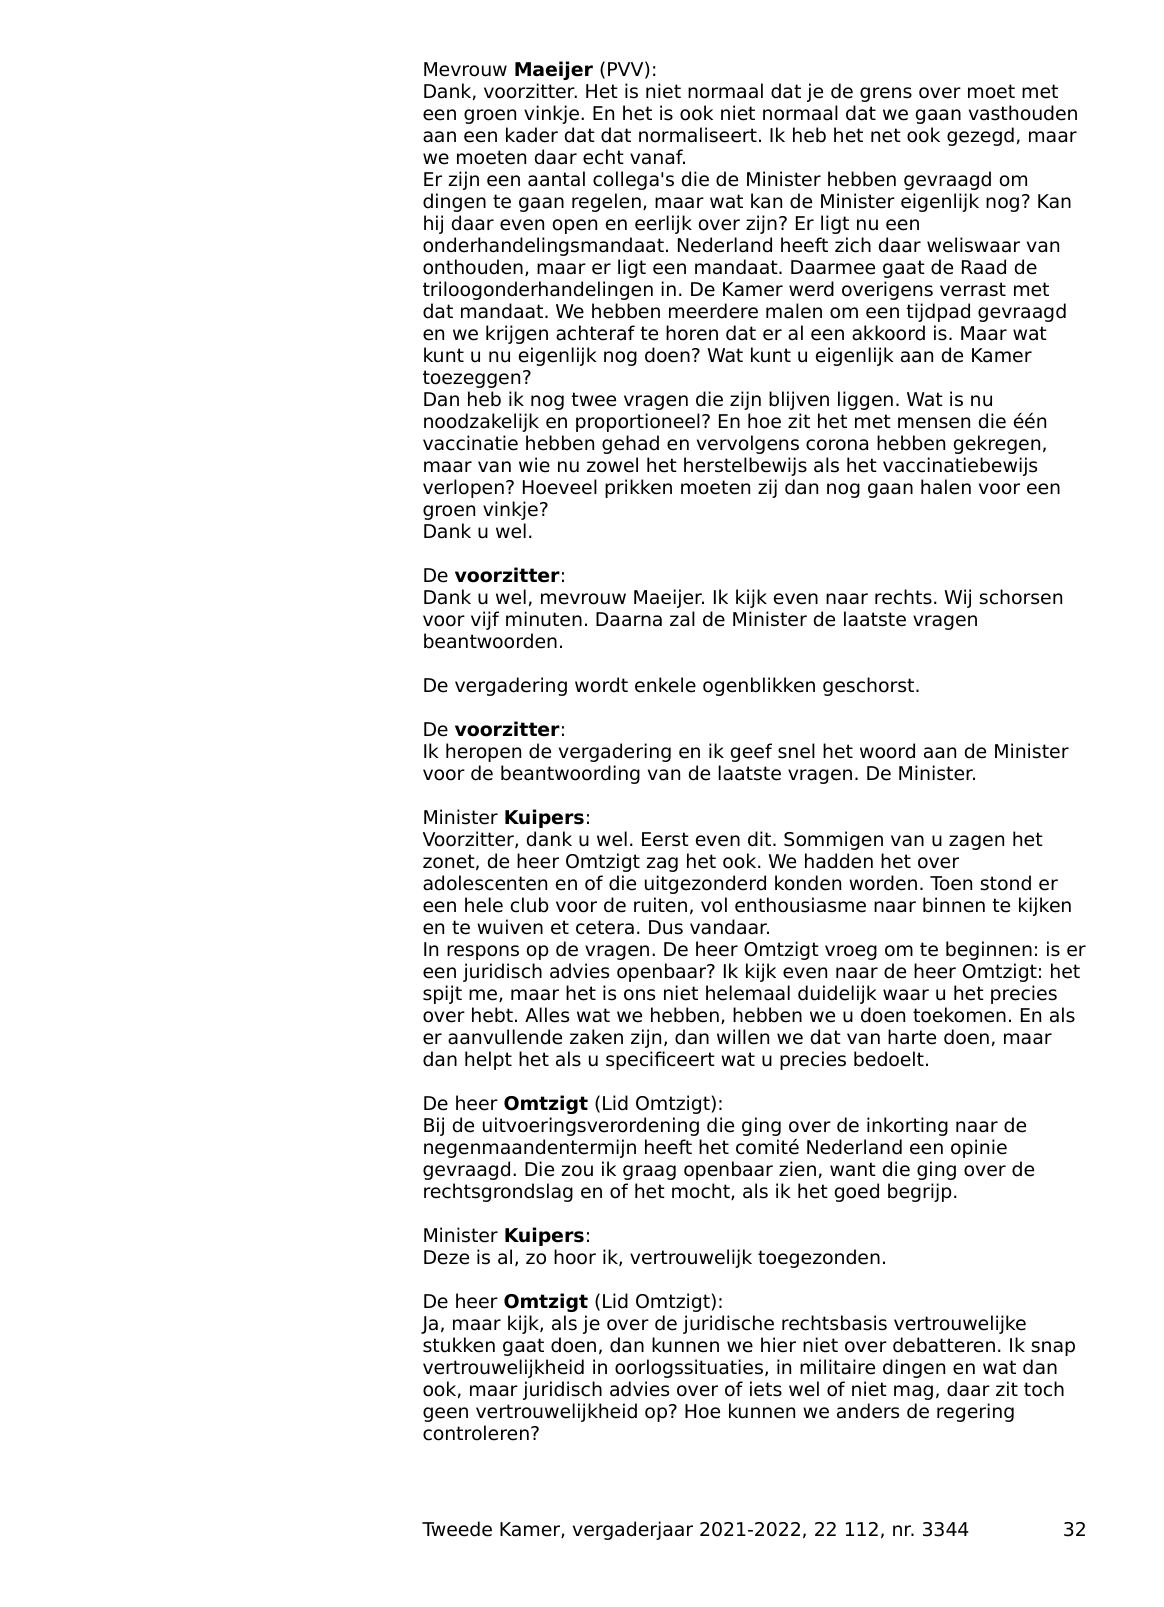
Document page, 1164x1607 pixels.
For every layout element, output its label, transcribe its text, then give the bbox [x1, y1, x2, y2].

text Minister Kuipers: [422, 1225, 1087, 1247]
text Dank u wel, mevrouw Maeijer. Ik kijk even naar rechts. Wij schorsen voor vijf minuten. Daarna zal de Minister de laatste vragen beantwoorden. [422, 587, 1087, 653]
text In respons op de vragen. De heer Omtzigt vroeg om te beginnen: is er een juridisch advies openbaar? Ik kijk even naar de heer Omtzigt: het spijt me, maar het is ons niet helemaal duidelijk waar u het precies over hebt. Alles wat we hebben, hebben we u doen toekomen. En als er aanvullende zaken zijn, dan willen we dat van harte doen, maar dan helpt het als u specificeert wat u precies bedoelt. [422, 939, 1087, 1071]
text Dank, voorzitter. Het is niet normaal dat je de grens over moet met een groen vinkje. En het is ook niet normaal dat we gaan vasthouden aan een kader dat dat normaliseert. Ik heb het net ook gezegd, maar we moeten daar echt vanaf. [422, 81, 1087, 169]
text De heer Omtzigt (Lid Omtzigt): [422, 1093, 1087, 1115]
text De vergadering wordt enkele ogenblikken geschorst. [422, 675, 1087, 697]
text Minister Kuipers: [422, 807, 1087, 829]
text Mevrouw Maeijer (PVV): [422, 59, 1087, 81]
text De voorzitter: [422, 719, 1087, 741]
text Ja, maar kijk, als je over de juridische rechtsbasis vertrouwelijke stukken gaat doen, dan kunnen we hier niet over debatteren. Ik snap vertrouwelijkheid in oorlogssituaties, in militaire dingen en wat dan ook, maar juridisch advies over of iets wel of niet mag, daar zit toch geen vertrouwelijkheid op? Hoe kunnen we anders de regering controleren? [422, 1313, 1087, 1445]
text Er zijn een aantal collega's die de Minister hebben gevraagd om dingen te gaan regelen, maar wat kan de Minister eigenlijk nog? Kan hij daar even open en eerlijk over zijn? Er ligt nu een onderhandelingsmandaat. Nederland heeft zich daar weliswaar van onthouden, maar er ligt een mandaat. Daarmee gaat de Raad de triloogonderhandelingen in. De Kamer werd overigens verrast met dat mandaat. We hebben meerdere malen om een tijdpad gevraagd en we krijgen achteraf te horen dat er al een akkoord is. Maar wat kunt u nu eigenlijk nog doen? Wat kunt u eigenlijk aan de Kamer toezeggen? [422, 169, 1087, 389]
text De heer Omtzigt (Lid Omtzigt): [422, 1291, 1087, 1313]
text Ik heropen de vergadering en ik geef snel het woord aan de Minister voor de beantwoording van de laatste vragen. De Minister. [422, 741, 1087, 785]
text Bij de uitvoeringsverordening die ging over de inkorting naar de negenmaandentermijn heeft het comité Nederland een opinie gevraagd. Die zou ik graag openbaar zien, want die ging over de rechtsgrondslag en of het mocht, als ik het goed begrijp. [422, 1115, 1087, 1203]
text De voorzitter: [422, 565, 1087, 587]
text Deze is al, zo hoor ik, vertrouwelijk toegezonden. [422, 1247, 1087, 1269]
text Dank u wel. [422, 521, 1087, 543]
text Dan heb ik nog twee vragen die zijn blijven liggen. Wat is nu noodzakelijk en proportioneel? En hoe zit het met mensen die één vaccinatie hebben gehad en vervolgens corona hebben gekregen, maar van wie nu zowel het herstelbewijs als het vaccinatiebewijs verlopen? Hoeveel prikken moeten zij dan nog gaan halen voor een groen vinkje? [422, 389, 1087, 521]
text Voorzitter, dank u wel. Eerst even dit. Sommigen van u zagen het zonet, de heer Omtzigt zag het ook. We hadden het over adolescenten en of die uitgezonderd konden worden. Toen stond er een hele club voor de ruiten, vol enthousiasme naar binnen te kijken en te wuiven et cetera. Dus vandaar. [422, 829, 1087, 939]
